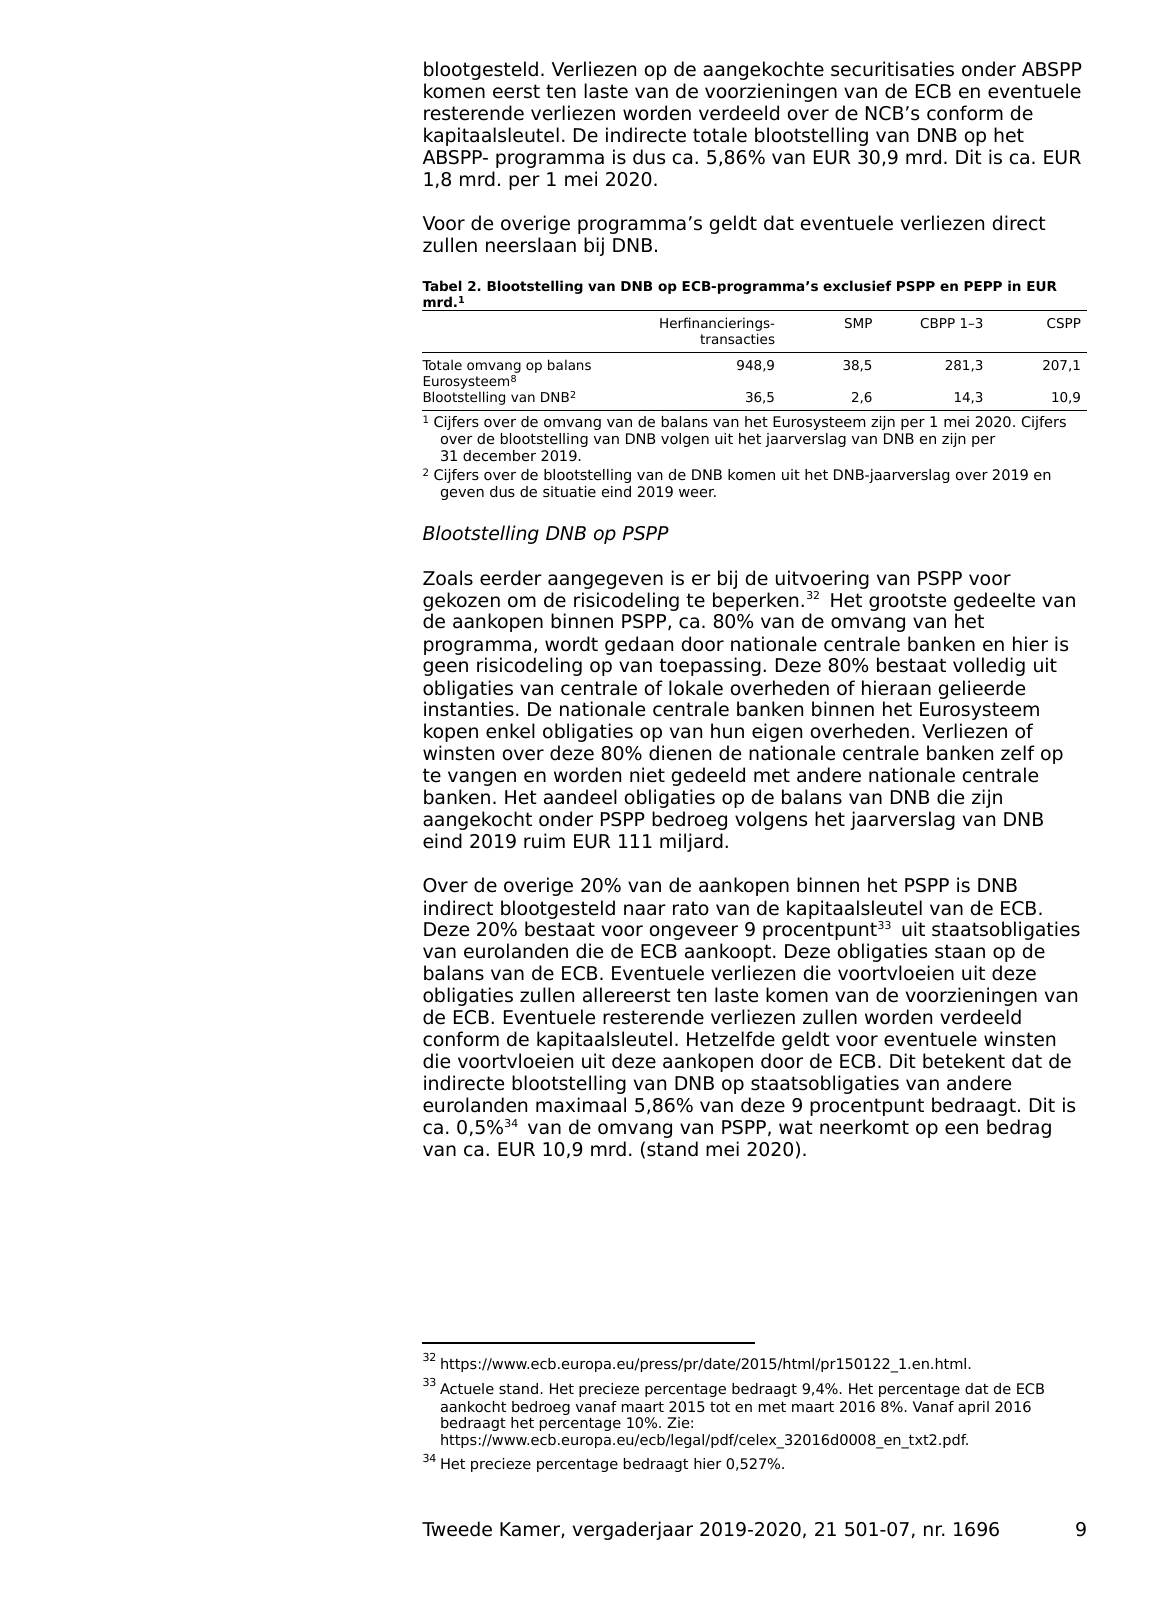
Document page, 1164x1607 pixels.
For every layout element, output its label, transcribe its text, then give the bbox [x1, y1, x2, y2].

table_cell SMP [781, 311, 878, 352]
table_cell [422, 311, 601, 352]
table_cell 2,6 [781, 390, 878, 410]
text Voor de overige programma’s geldt dat eventuele verliezen direct zullen neerslaan bij DNB. [422, 213, 1087, 257]
text Het precieze percentage bedraagt hier 0,527%. [422, 1452, 1087, 1474]
table_cell 14,3 [878, 390, 989, 410]
table_cell 948,9 [601, 353, 781, 389]
table_cell Totale omvang op balans Eurosysteem8 [422, 353, 601, 389]
text blootgesteld. Verliezen op de aangekochte securitisaties onder ABSPP komen eerst ten laste van de voorzieningen van de ECB en eventuele resterende verliezen worden verdeeld over de NCB’s conform de kapitaalsleutel. De indirecte totale blootstelling van DNB op het ABSPP- programma is dus ca. 5,86% van EUR 30,9 mrd. Dit is ca. EUR 1,8 mrd. per 1 mei 2020. [422, 59, 1087, 191]
subtitle Blootstelling DNB op PSPP [422, 523, 1087, 545]
text Zoals eerder aangegeven is er bij de uitvoering van PSPP voor gekozen om de risicodeling te beperken. Het grootste gedeelte van de aankopen binnen PSPP, ca. 80% van de omvang van het programma, wordt gedaan door nationale centrale banken en hier is geen risicodeling op van toepassing. Deze 80% bestaat volledig uit obligaties van centrale of lokale overheden of hieraan gelieerde instanties. De nationale centrale banken binnen het Eurosysteem kopen enkel obligaties op van hun eigen overheden. Verliezen of winsten over deze 80% dienen de nationale centrale banken zelf op te vangen en worden niet gedeeld met andere nationale centrale banken. Het aandeel obligaties op de balans van DNB die zijn aangekocht onder PSPP bedroeg volgens het jaarverslag van DNB eind 2019 ruim EUR 111 miljard. [422, 567, 1087, 853]
table_cell Blootstelling van DNB2 [422, 390, 601, 410]
table_cell CBPP 1–3 [878, 311, 989, 352]
table_cell CSPP [989, 311, 1087, 352]
text Actuele stand. Het precieze percentage bedraagt 9,4%. Het percentage dat de ECB aankocht bedroeg vanaf maart 2015 tot en met maart 2016 8%. Vanaf april 2016 bedraagt het percentage 10%. Zie: https://www.ecb.europa.eu/ecb/legal/pdf/celex_32016d0008_en_txt2.pdf. [422, 1377, 1087, 1449]
table_cell Herfinancierings-transacties [601, 311, 781, 352]
text Over de overige 20% van de aankopen binnen het PSPP is DNB indirect blootgesteld naar rato van de kapitaalsleutel van de ECB. Deze 20% bestaat voor ongeveer 9 procentpunt uit staatsobligaties van eurolanden die de ECB aankoopt. Deze obligaties staan op de balans van de ECB. Eventuele verliezen die voortvloeien uit deze obligaties zullen allereerst ten laste komen van de voorzieningen van de ECB. Eventuele resterende verliezen zullen worden verdeeld conform de kapitaalsleutel. Hetzelfde geldt voor eventuele winsten die voortvloeien uit deze aankopen door de ECB. Dit betekent dat de indirecte blootstelling van DNB op staatsobligaties van andere eurolanden maximaal 5,86% van deze 9 procentpunt bedraagt. Dit is ca. 0,5% van de omvang van PSPP, wat neerkomt op een bedrag van ca. EUR 10,9 mrd. (stand mei 2020). [422, 875, 1087, 1161]
table_header Tabel 2. Blootstelling van DNB op ECB-programma’s exclusief PSPP en PEPP in EUR mrd.1 [422, 279, 1087, 310]
table_cell 10,9 [989, 390, 1087, 410]
table_cell 207,1 [989, 353, 1087, 389]
table_cell 36,5 [601, 390, 781, 410]
text https://www.ecb.europa.eu/press/pr/date/2015/html/pr150122_1.en.html. [422, 1352, 1087, 1374]
table_cell 281,3 [878, 353, 989, 389]
table_cell 38,5 [781, 353, 878, 389]
table_cell 1 Cijfers over de omvang van de balans van het Eurosysteem zijn per 1 mei 2020. Cijfers over de blootstelling van DNB volgen uit het jaarverslag van DNB en zijn per 31 december 2019. 2 Cijfers over de blootstelling van de DNB komen uit het DNB-jaarverslag over 2019 en geven dus de situatie eind 2019 weer. [422, 411, 1087, 501]
